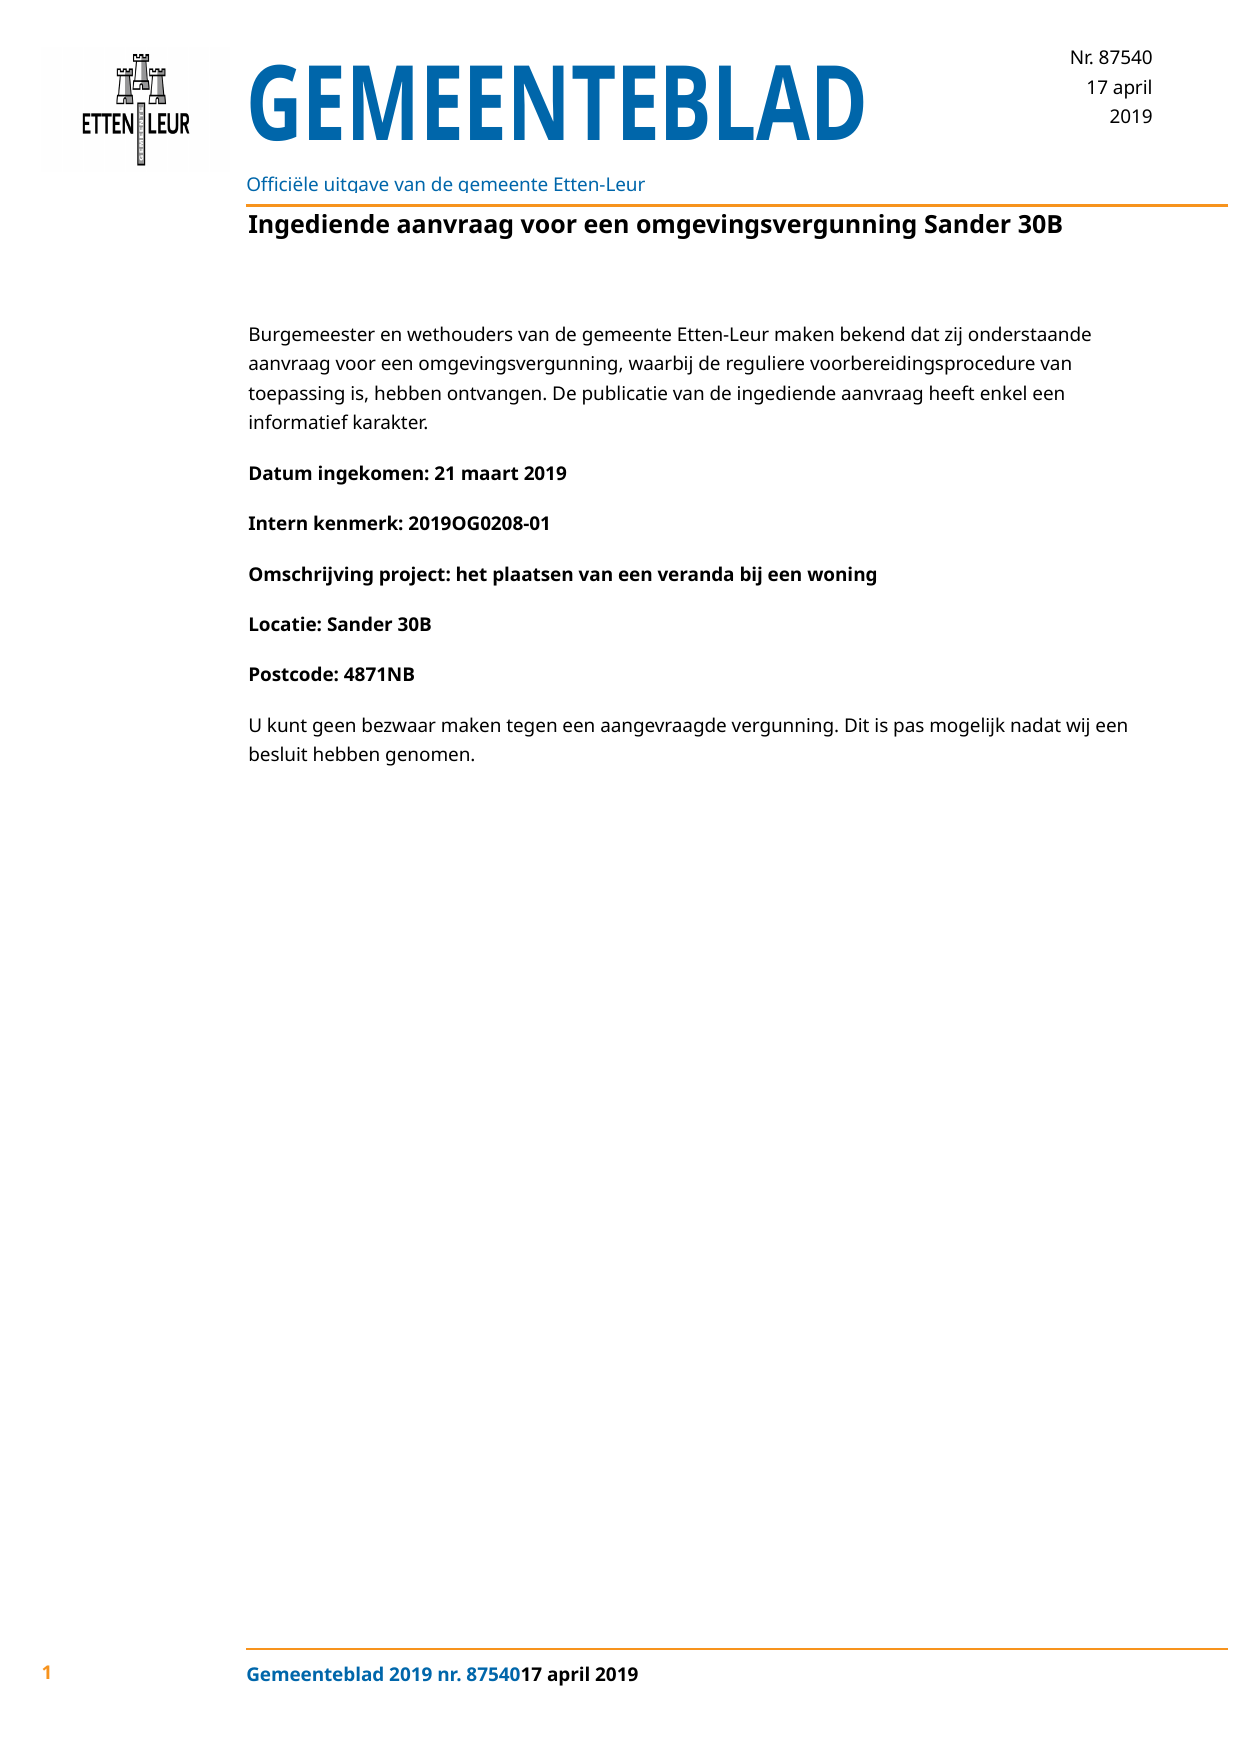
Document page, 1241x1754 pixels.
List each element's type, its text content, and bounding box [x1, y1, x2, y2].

text Burgemeester en wethouders van de gemeente Etten-Leur maken bekend dat zij onderstaande aanvraag voor een omgevingsvergunning, waarbij de reguliere voorbereidingsprocedure van toepassing is, hebben ontvangen. De publicatie van de ingediende aanvraag heeft enkel een informatief karakter. [248, 321, 1152, 435]
text Postcode: 4871NB [248, 662, 1152, 687]
text Ingediende aanvraag voor een omgevingsvergunning Sander 30B [248, 207, 1152, 241]
picture [41, 47, 231, 172]
text Datum ingekomen: 21 maart 2019 [248, 460, 1152, 486]
text Omschrijving project: het plaatsen van een veranda bij een woning [248, 561, 1152, 586]
text Intern kenmerk: 2019OG0208-01 [248, 510, 1152, 536]
text U kunt geen bezwaar maken tegen een aangevraagde vergunning. Dit is pas mogelijk nadat wij een besluit hebben genomen. [248, 712, 1152, 767]
text Locatie: Sander 30B [248, 611, 1152, 637]
